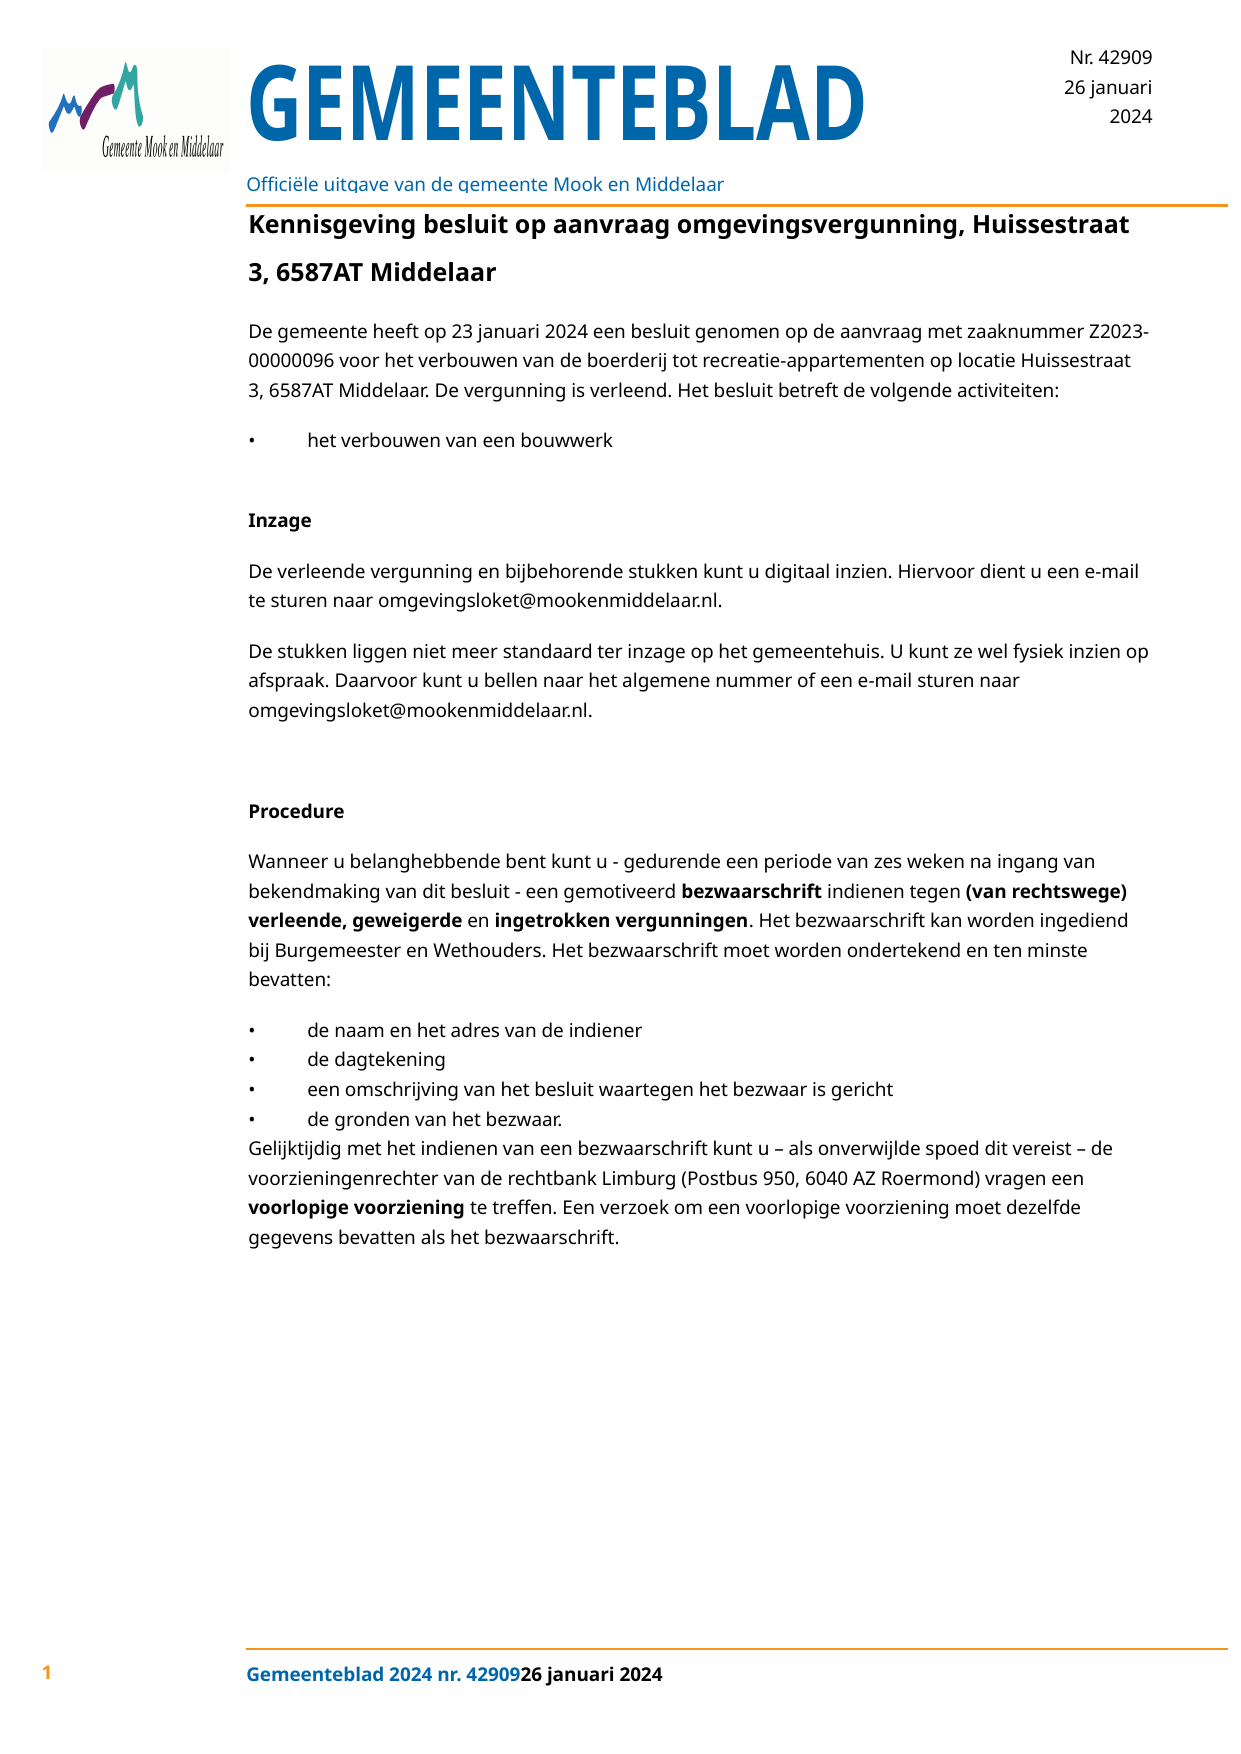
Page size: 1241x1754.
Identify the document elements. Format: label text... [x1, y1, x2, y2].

text Gelijktijdig met het indienen van een bezwaarschrift kunt u – als onverwijlde spoed dit vereist – de voorzieningenrechter van de rechtbank Limburg (Postbus 950, 6040 AZ Roermond) vragen een voorlopige voorziening te treffen. Een verzoek om een voorlopige voorziening moet dezelfde gegevens bevatten als het bezwaarschrift. [248, 1135, 1152, 1250]
list de gronden van het bezwaar. [248, 1106, 1152, 1132]
list een omschrijving van het besluit waartegen het bezwaar is gericht [248, 1076, 1152, 1102]
list de naam en het adres van de indiener [248, 1017, 1152, 1043]
text De verleende vergunning en bijbehorende stukken kunt u digitaal inzien. Hiervoor dient u een e-mail te sturen naar omgevingsloket@mookenmiddelaar.nl. [248, 558, 1152, 613]
text Kennisgeving besluit op aanvraag omgevingsvergunning, Huissestraat 3, 6587AT Middelaar [248, 207, 1152, 288]
text Inzage [248, 507, 1152, 533]
picture [41, 47, 231, 172]
text Procedure [248, 798, 1152, 824]
text De gemeente heeft op 23 januari 2024 een besluit genomen op de aanvraag met zaaknummer Z2023-00000096 voor het verbouwen van de boerderij tot recreatie-appartementen op locatie Huissestraat 3, 6587AT Middelaar. De vergunning is verleend. Het besluit betreft de volgende activiteiten: [248, 318, 1152, 403]
list de dagtekening [248, 1047, 1152, 1072]
text Wanneer u belanghebbende bent kunt u - gedurende een periode van zes weken na ingang van bekendmaking van dit besluit - een gemotiveerd bezwaarschrift indienen tegen (van rechtswege) verleende, geweigerde en ingetrokken vergunningen. Het bezwaarschrift kan worden ingediend bij Burgemeester en Wethouders. Het bezwaarschrift moet worden ondertekend en ten minste bevatten: [248, 848, 1152, 992]
list het verbouwen van een bouwwerk [248, 427, 1152, 453]
text De stukken liggen niet meer standaard ter inzage op het gemeentehuis. U kunt ze wel fysiek inzien op afspraak. Daarvoor kunt u bellen naar het algemene nummer of een e-mail sturen naar omgevingsloket@mookenmiddelaar.nl. [248, 638, 1152, 723]
